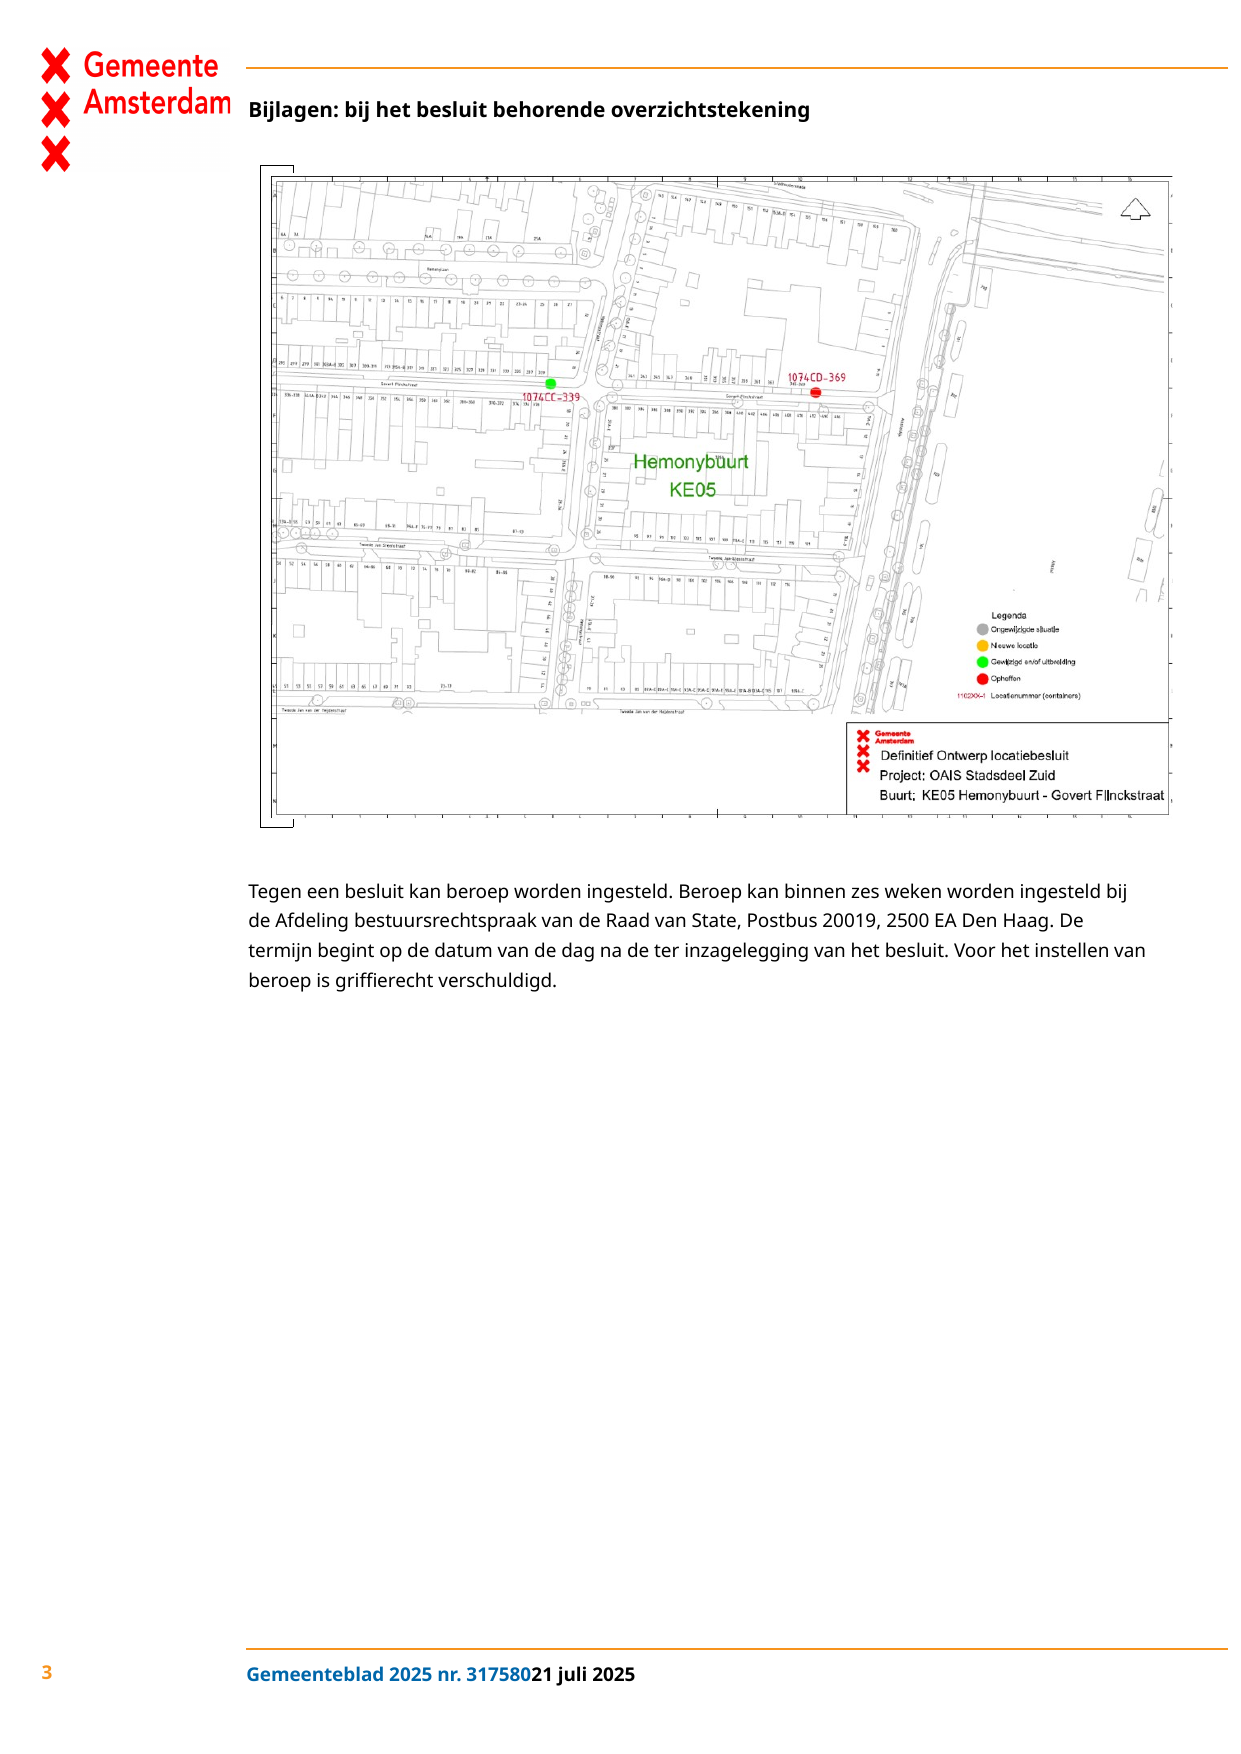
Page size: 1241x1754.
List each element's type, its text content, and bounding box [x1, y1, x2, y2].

picture [268, 173, 1173, 819]
picture [41, 47, 231, 172]
text Tegen een besluit kan beroep worden ingesteld. Beroep kan binnen zes weken worden ingesteld bij de Afdeling bestuursrechtspraak van de Raad van State, Postbus 20019, 2500 EA Den Haag. De termijn begint op de datum van de dag na de ter inzagelegging van het besluit. Voor het instellen van beroep is griffierecht verschuldigd. [248, 878, 1152, 992]
text Bijlagen: bij het besluit behorende overzichtstekening [248, 95, 1152, 123]
